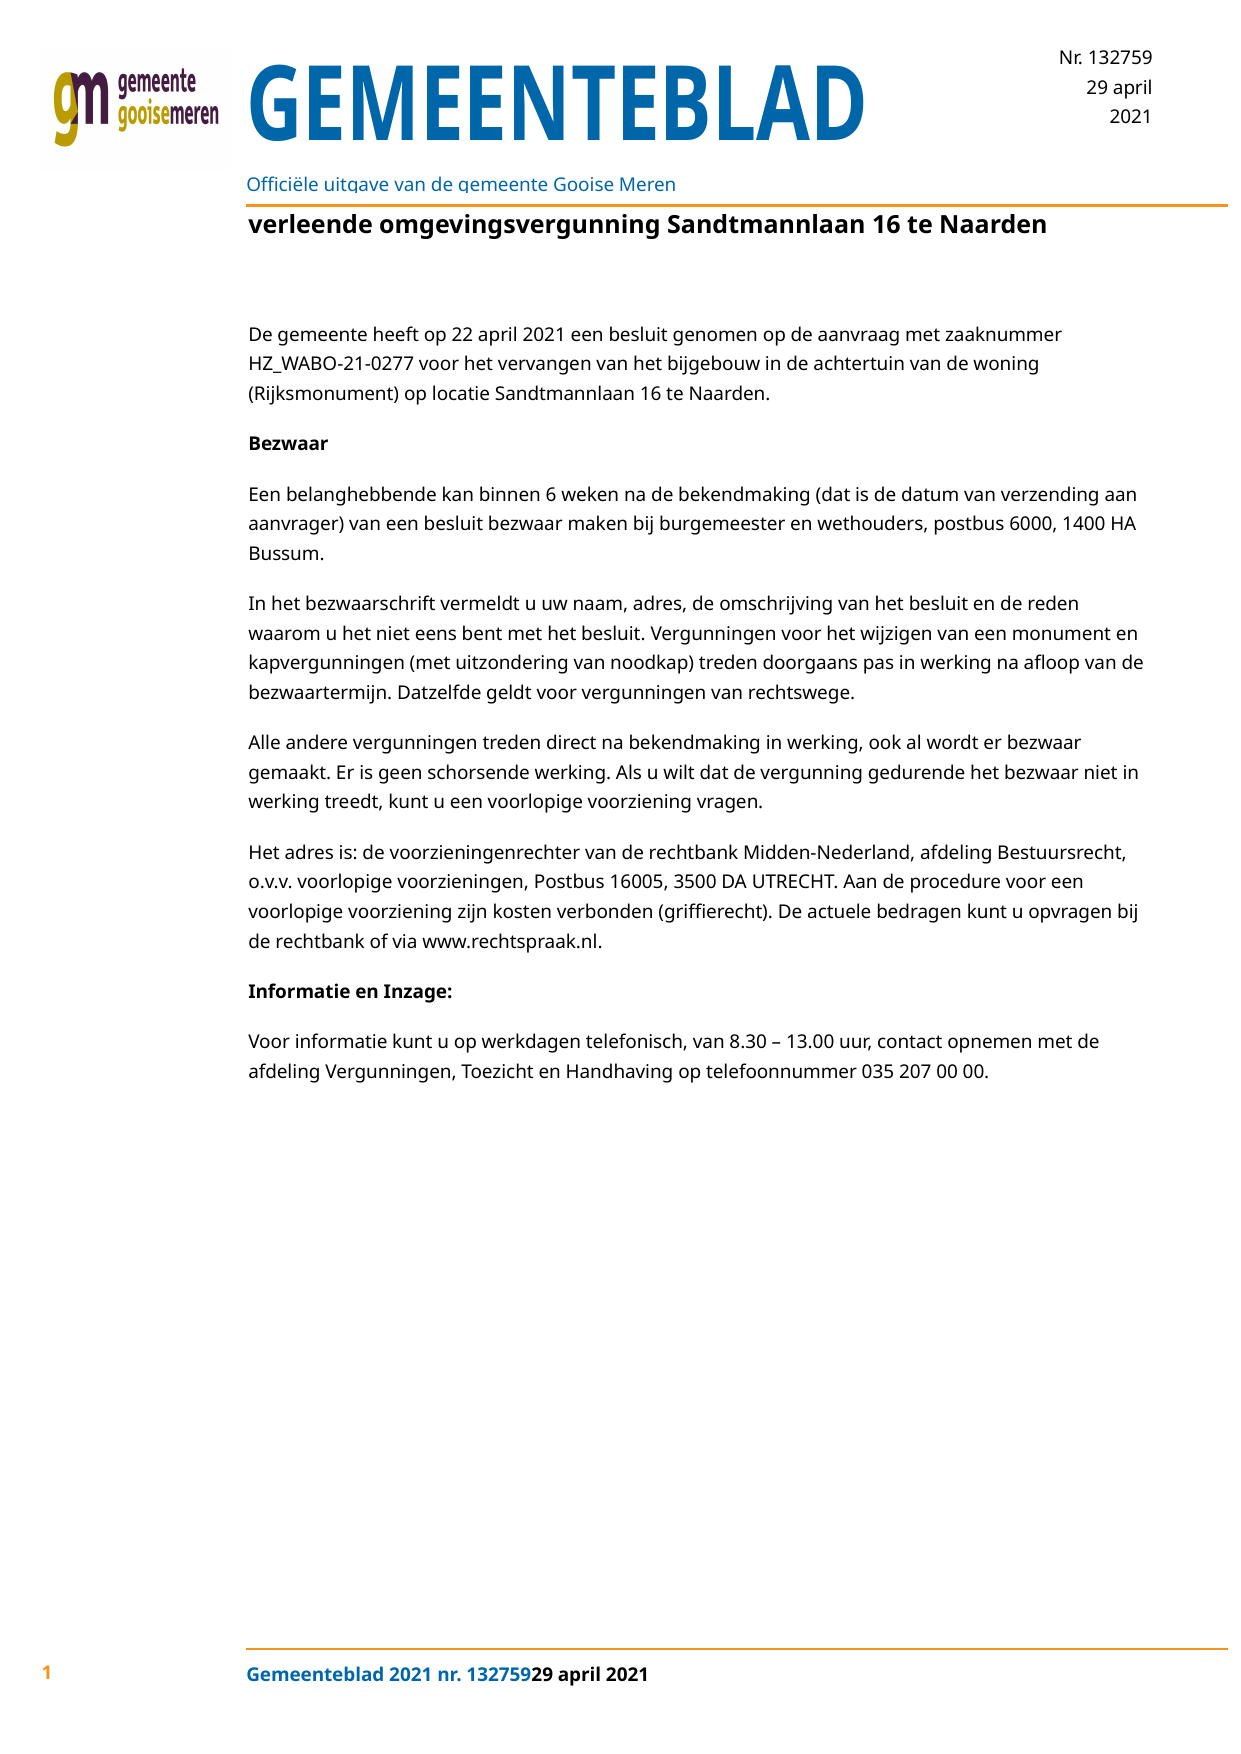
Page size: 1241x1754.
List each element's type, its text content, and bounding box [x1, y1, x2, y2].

text Bezwaar [248, 430, 1152, 456]
text Het adres is: de voorzieningenrechter van de rechtbank Midden-Nederland, afdeling Bestuursrecht, o.v.v. voorlopige voorzieningen, Postbus 16005, 3500 DA UTRECHT. Aan de procedure voor een voorlopige voorziening zijn kosten verbonden (griffierecht). De actuele bedragen kunt u opvragen bij de rechtbank of via www.rechtspraak.nl. [248, 839, 1152, 953]
text Alle andere vergunningen treden direct na bekendmaking in werking, ook al wordt er bezwaar gemaakt. Er is geen schorsende werking. Als u wilt dat de vergunning gedurende het bezwaar niet in werking treedt, kunt u een voorlopige voorziening vragen. [248, 729, 1152, 814]
text Voor informatie kunt u op werkdagen telefonisch, van 8.30 – 13.00 uur, contact opnemen met de afdeling Vergunningen, Toezicht en Handhaving op telefoonnummer 035 207 00 00. [248, 1029, 1152, 1084]
text verleende omgevingsvergunning Sandtmannlaan 16 te Naarden [248, 207, 1152, 241]
text De gemeente heeft op 22 april 2021 een besluit genomen op de aanvraag met zaaknummer HZ_WABO-21-0277 voor het vervangen van het bijgebouw in de achtertuin van de woning (Rijksmonument) op locatie Sandtmannlaan 16 te Naarden. [248, 321, 1152, 406]
text In het bezwaarschrift vermeldt u uw naam, adres, de omschrijving van het besluit en de reden waarom u het niet eens bent met het besluit. Vergunningen voor het wijzigen van een monument en kapvergunningen (met uitzondering van noodkap) treden doorgaans pas in werking na afloop van de bezwaartermijn. Datzelfde geldt voor vergunningen van rechtswege. [248, 590, 1152, 705]
text Informatie en Inzage: [248, 978, 1152, 1004]
picture [41, 47, 231, 172]
text Een belanghebbende kan binnen 6 weken na de bekendmaking (dat is de datum van verzending aan aanvrager) van een besluit bezwaar maken bij burgemeester en wethouders, postbus 6000, 1400 HA Bussum. [248, 481, 1152, 566]
